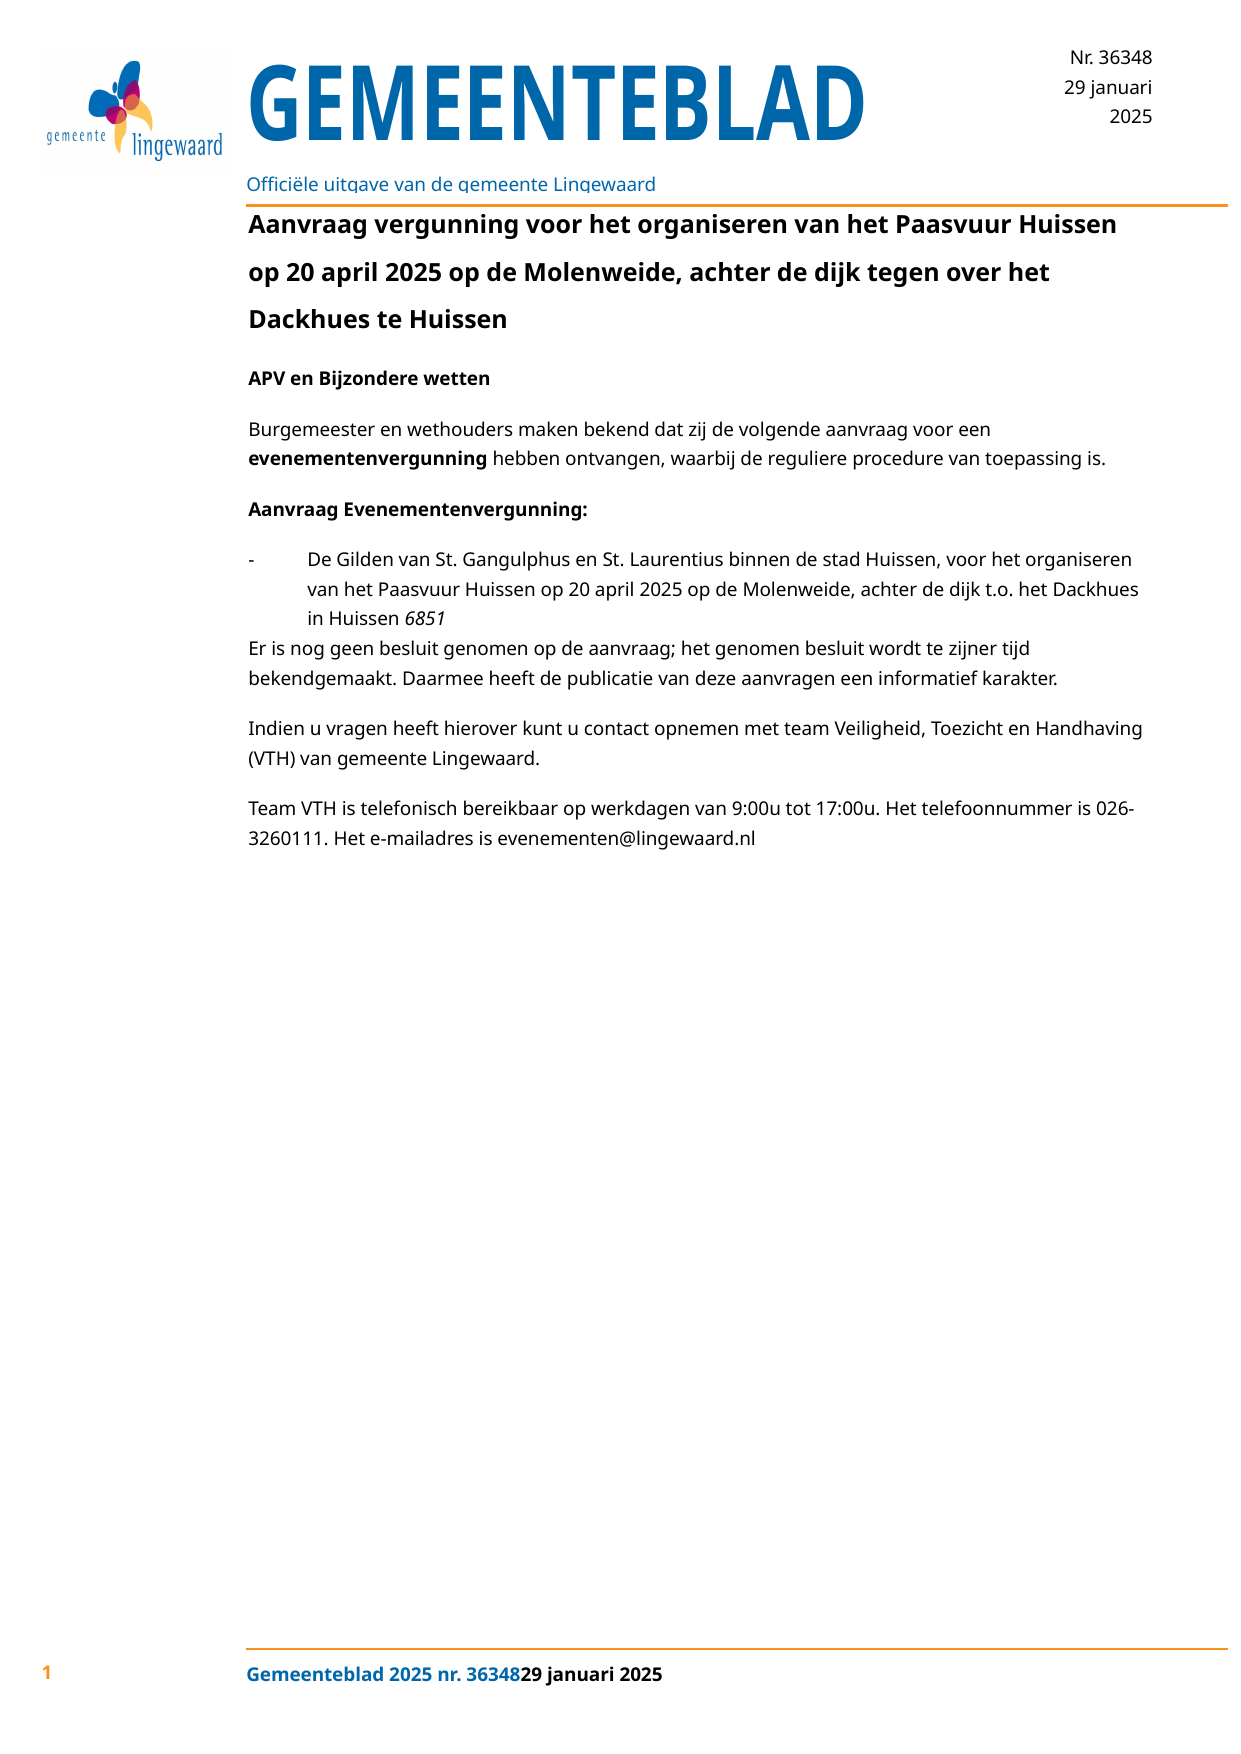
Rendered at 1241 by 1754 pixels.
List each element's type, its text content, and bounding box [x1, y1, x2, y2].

text Team VTH is telefonisch bereikbaar op werkdagen van 9:00u tot 17:00u. Het telefoonnummer is 026-3260111. Het e-mailadres is evenementen@lingewaard.nl [248, 795, 1152, 850]
picture [41, 47, 231, 172]
text Burgemeester en wethouders maken bekend dat zij de volgende aanvraag voor een evenementenvergunning hebben ontvangen, waarbij de reguliere procedure van toepassing is. [248, 416, 1152, 471]
text APV en Bijzondere wetten [248, 366, 1152, 391]
text Aanvraag Evenementenvergunning: [248, 496, 1152, 522]
list De Gilden van St. Gangulphus en St. Laurentius binnen de stad Huissen, voor het organiseren van het Paasvuur Huissen op 20 april 2025 op de Molenweide, achter de dijk t.o. het Dackhues in Huissen 6851 [248, 546, 1152, 631]
text Aanvraag vergunning voor het organiseren van het Paasvuur Huissen op 20 april 2025 op de Molenweide, achter de dijk tegen over het Dackhues te Huissen [248, 207, 1152, 336]
text Indien u vragen heeft hierover kunt u contact opnemen met team Veiligheid, Toezicht en Handhaving (VTH) van gemeente Lingewaard. [248, 715, 1152, 770]
text Er is nog geen besluit genomen op de aanvraag; het genomen besluit wordt te zijner tijd bekendgemaakt. Daarmee heeft de publicatie van deze aanvragen een informatief karakter. [248, 635, 1152, 690]
